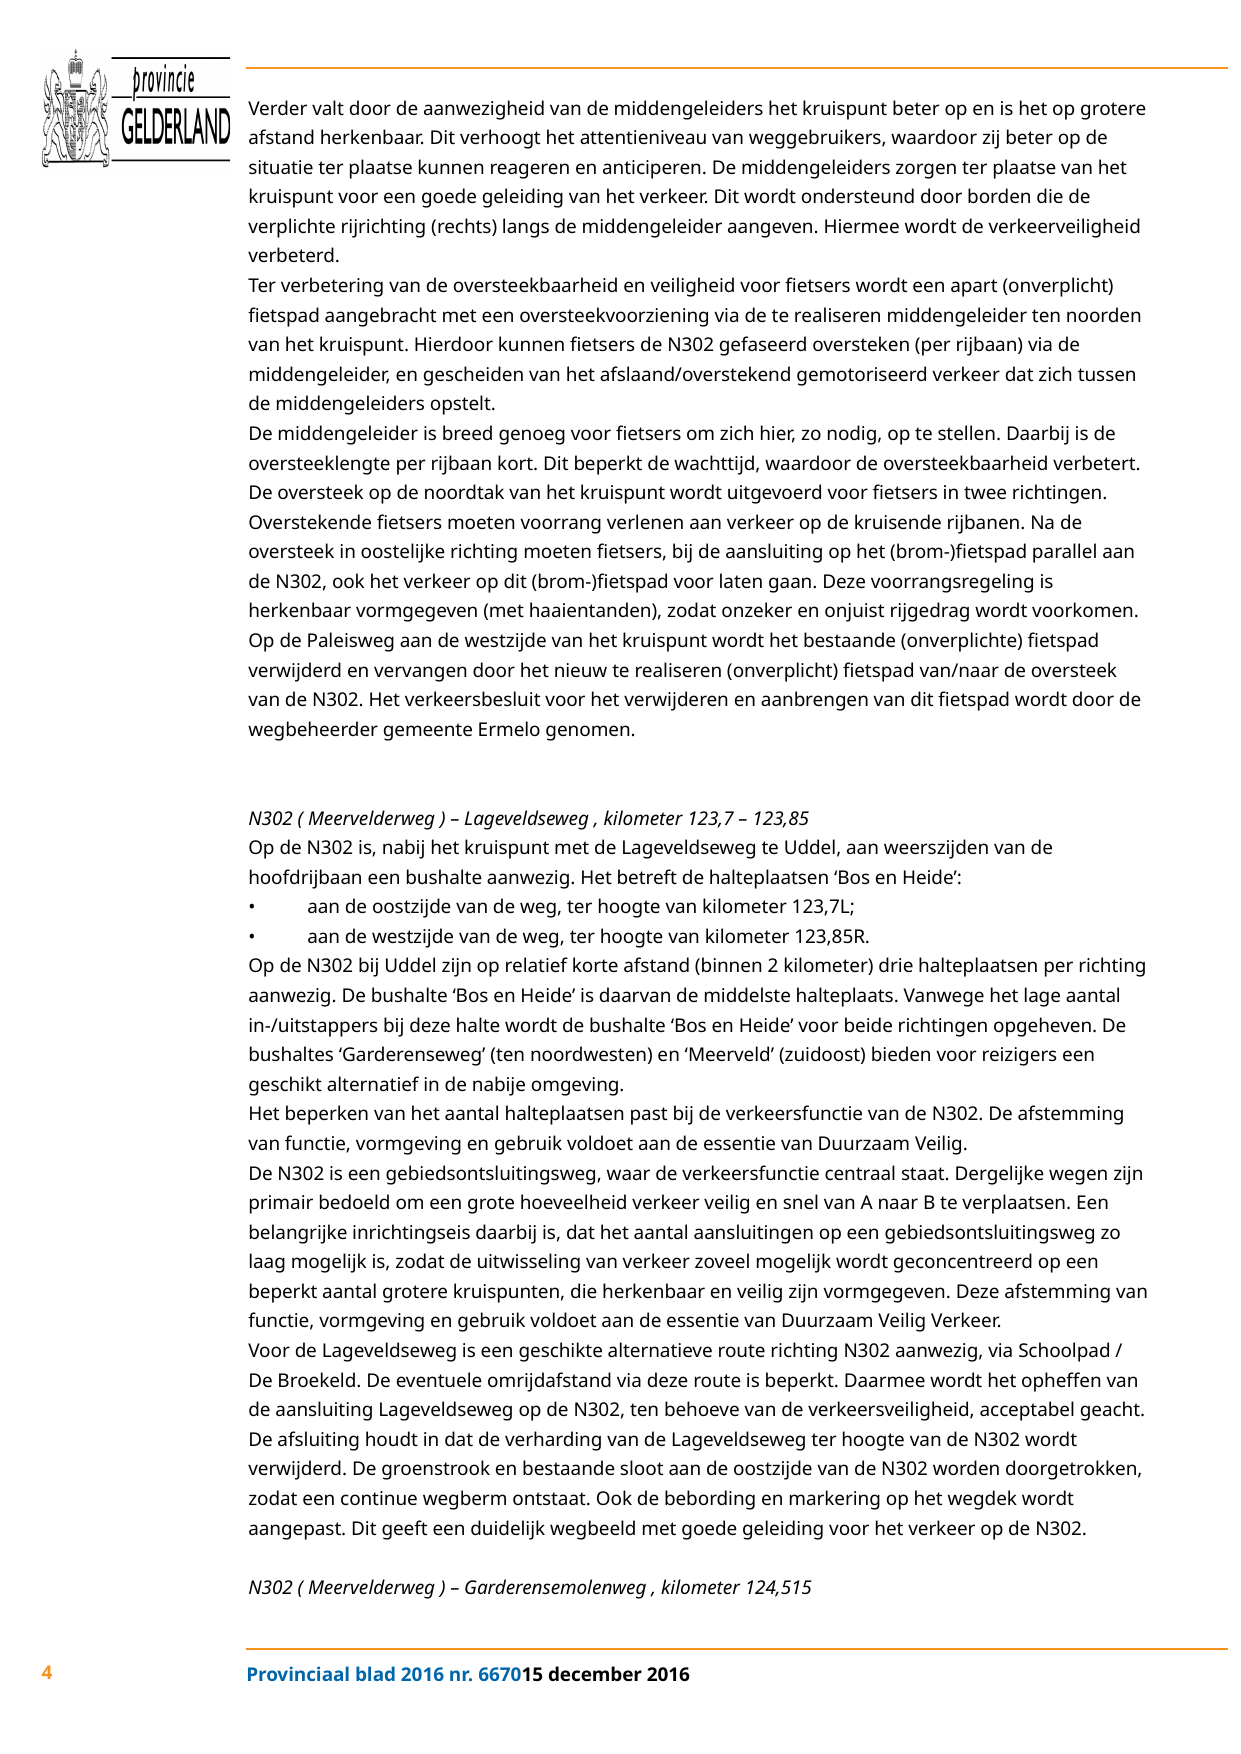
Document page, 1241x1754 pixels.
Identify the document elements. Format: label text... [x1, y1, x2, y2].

text De afsluiting houdt in dat de verharding van de Lageveldseweg ter hoogte van de N302 wordt verwijderd. De groenstrook en bestaande sloot aan de oostzijde van de N302 worden doorgetrokken, zodat een continue wegberm ontstaat. Ook de bebording en markering op het wegdek wordt aangepast. Dit geeft een duidelijk wegbeeld met goede geleiding voor het verkeer op de N302. [248, 1426, 1152, 1541]
text Het beperken van het aantal halteplaatsen past bij de verkeersfunctie van de N302. De afstemming van functie, vormgeving en gebruik voldoet aan de essentie van Duurzaam Veilig. [248, 1101, 1152, 1156]
text Op de N302 is, nabij het kruispunt met de Lageveldseweg te Uddel, aan weerszijden van de hoofdrijbaan een bushalte aanwezig. Het betreft de halteplaatsen ‘Bos en Heide’: [248, 834, 1152, 890]
text De oversteek op de noordtak van het kruispunt wordt uitgevoerd voor fietsers in twee richtingen. Overstekende fietsers moeten voorrang verlenen aan verkeer op de kruisende rijbanen. Na de oversteek in oostelijke richting moeten fietsers, bij de aansluiting op het (brom-)fietspad parallel aan de N302, ook het verkeer op dit (brom-)fietspad voor laten gaan. Deze voorrangsregeling is herkenbaar vormgegeven (met haaientanden), zodat onzeker en onjuist rijgedrag wordt voorkomen. [248, 479, 1152, 623]
text Ter verbetering van de oversteekbaarheid en veiligheid voor fietsers wordt een apart (onverplicht) fietspad aangebracht met een oversteekvoorziening via de te realiseren middengeleider ten noorden van het kruispunt. Hierdoor kunnen fietsers de N302 gefaseerd oversteken (per rijbaan) via de middengeleider, en gescheiden van het afslaand/overstekend gemotoriseerd verkeer dat zich tussen de middengeleiders opstelt. [248, 272, 1152, 416]
text N302 ( Meervelderweg ) – Garderensemolenweg , kilometer 124,515 [248, 1574, 1152, 1600]
list aan de oostzijde van de weg, ter hoogte van kilometer 123,7L; [248, 893, 1152, 919]
text Voor de Lageveldseweg is een geschikte alternatieve route richting N302 aanwezig, via Schoolpad / De Broekeld. De eventuele omrijdafstand via deze route is beperkt. Daarmee wordt het opheffen van de aansluiting Lageveldseweg op de N302, ten behoeve van de verkeersveiligheid, acceptabel geacht. [248, 1337, 1152, 1422]
text De N302 is een gebiedsontsluitingsweg, waar de verkeersfunctie centraal staat. Dergelijke wegen zijn primair bedoeld om een grote hoeveelheid verkeer veilig en snel van A naar B te verplaatsen. Een belangrijke inrichtingseis daarbij is, dat het aantal aansluitingen op een gebiedsontsluitingsweg zo laag mogelijk is, zodat de uitwisseling van verkeer zoveel mogelijk wordt geconcentreerd op een beperkt aantal grotere kruispunten, die herkenbaar en veilig zijn vormgegeven. Deze afstemming van functie, vormgeving en gebruik voldoet aan de essentie van Duurzaam Veilig Verkeer. [248, 1160, 1152, 1333]
text De middengeleider is breed genoeg voor fietsers om zich hier, zo nodig, op te stellen. Daarbij is de oversteeklengte per rijbaan kort. Dit beperkt de wachttijd, waardoor de oversteekbaarheid verbetert. [248, 420, 1152, 476]
text Verder valt door de aanwezigheid van de middengeleiders het kruispunt beter op en is het op grotere afstand herkenbaar. Dit verhoogt het attentieniveau van weggebruikers, waardoor zij beter op de situatie ter plaatse kunnen reageren en anticiperen. De middengeleiders zorgen ter plaatse van het kruispunt voor een goede geleiding van het verkeer. Dit wordt ondersteund door borden die de verplichte rijrichting (rechts) langs de middengeleider aangeven. Hiermee wordt de verkeerveiligheid verbeterd. [248, 95, 1152, 268]
list aan de westzijde van de weg, ter hoogte van kilometer 123,85R. [248, 923, 1152, 949]
text Op de Paleisweg aan de westzijde van het kruispunt wordt het bestaande (onverplichte) fietspad verwijderd en vervangen door het nieuw te realiseren (onverplicht) fietspad van/naar de oversteek van de N302. Het verkeersbesluit voor het verwijderen en aanbrengen van dit fietspad wordt door de wegbeheerder gemeente Ermelo genomen. [248, 627, 1152, 742]
text N302 ( Meervelderweg ) – Lageveldseweg , kilometer 123,7 – 123,85 [248, 805, 1152, 831]
text Op de N302 bij Uddel zijn op relatief korte afstand (binnen 2 kilometer) drie halteplaatsen per richting aanwezig. De bushalte ‘Bos en Heide’ is daarvan de middelste halteplaats. Vanwege het lage aantal in-/uitstappers bij deze halte wordt de bushalte ‘Bos en Heide’ voor beide richtingen opgeheven. De bushaltes ‘Garderenseweg’ (ten noordwesten) en ‘Meerveld’ (zuidoost) bieden voor reizigers een geschikt alternatief in de nabije omgeving. [248, 953, 1152, 1097]
picture [41, 47, 231, 172]
